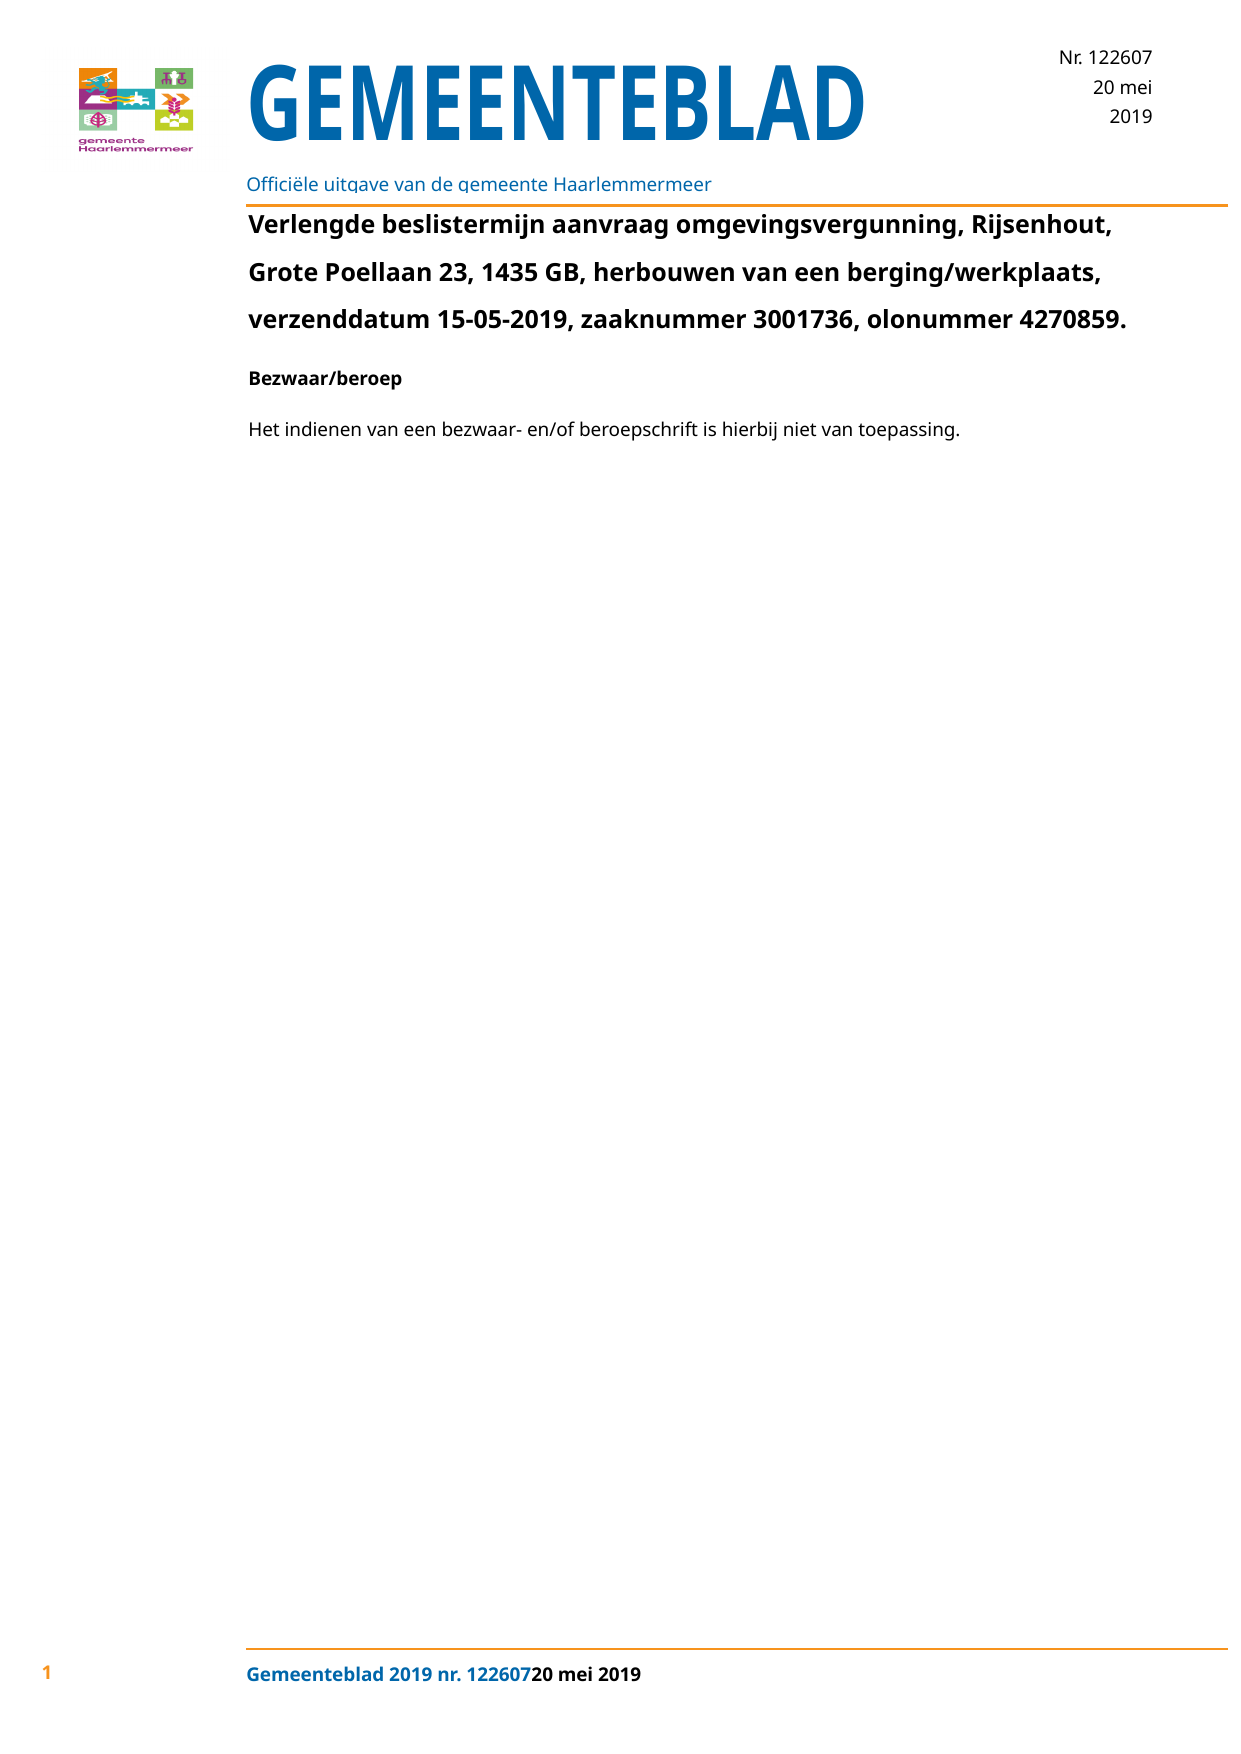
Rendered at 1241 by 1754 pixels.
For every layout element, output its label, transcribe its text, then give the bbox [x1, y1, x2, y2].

text Verlengde beslistermijn aanvraag omgevingsvergunning, Rijsenhout, Grote Poellaan 23, 1435 GB, herbouwen van een berging/werkplaats, verzenddatum 15-05-2019, zaaknummer 3001736, olonummer 4270859. [248, 207, 1152, 336]
picture [41, 47, 231, 172]
text Bezwaar/beroep [248, 366, 1152, 391]
text Het indienen van een bezwaar- en/of beroepschrift is hierbij niet van toepassing. [248, 416, 1152, 442]
